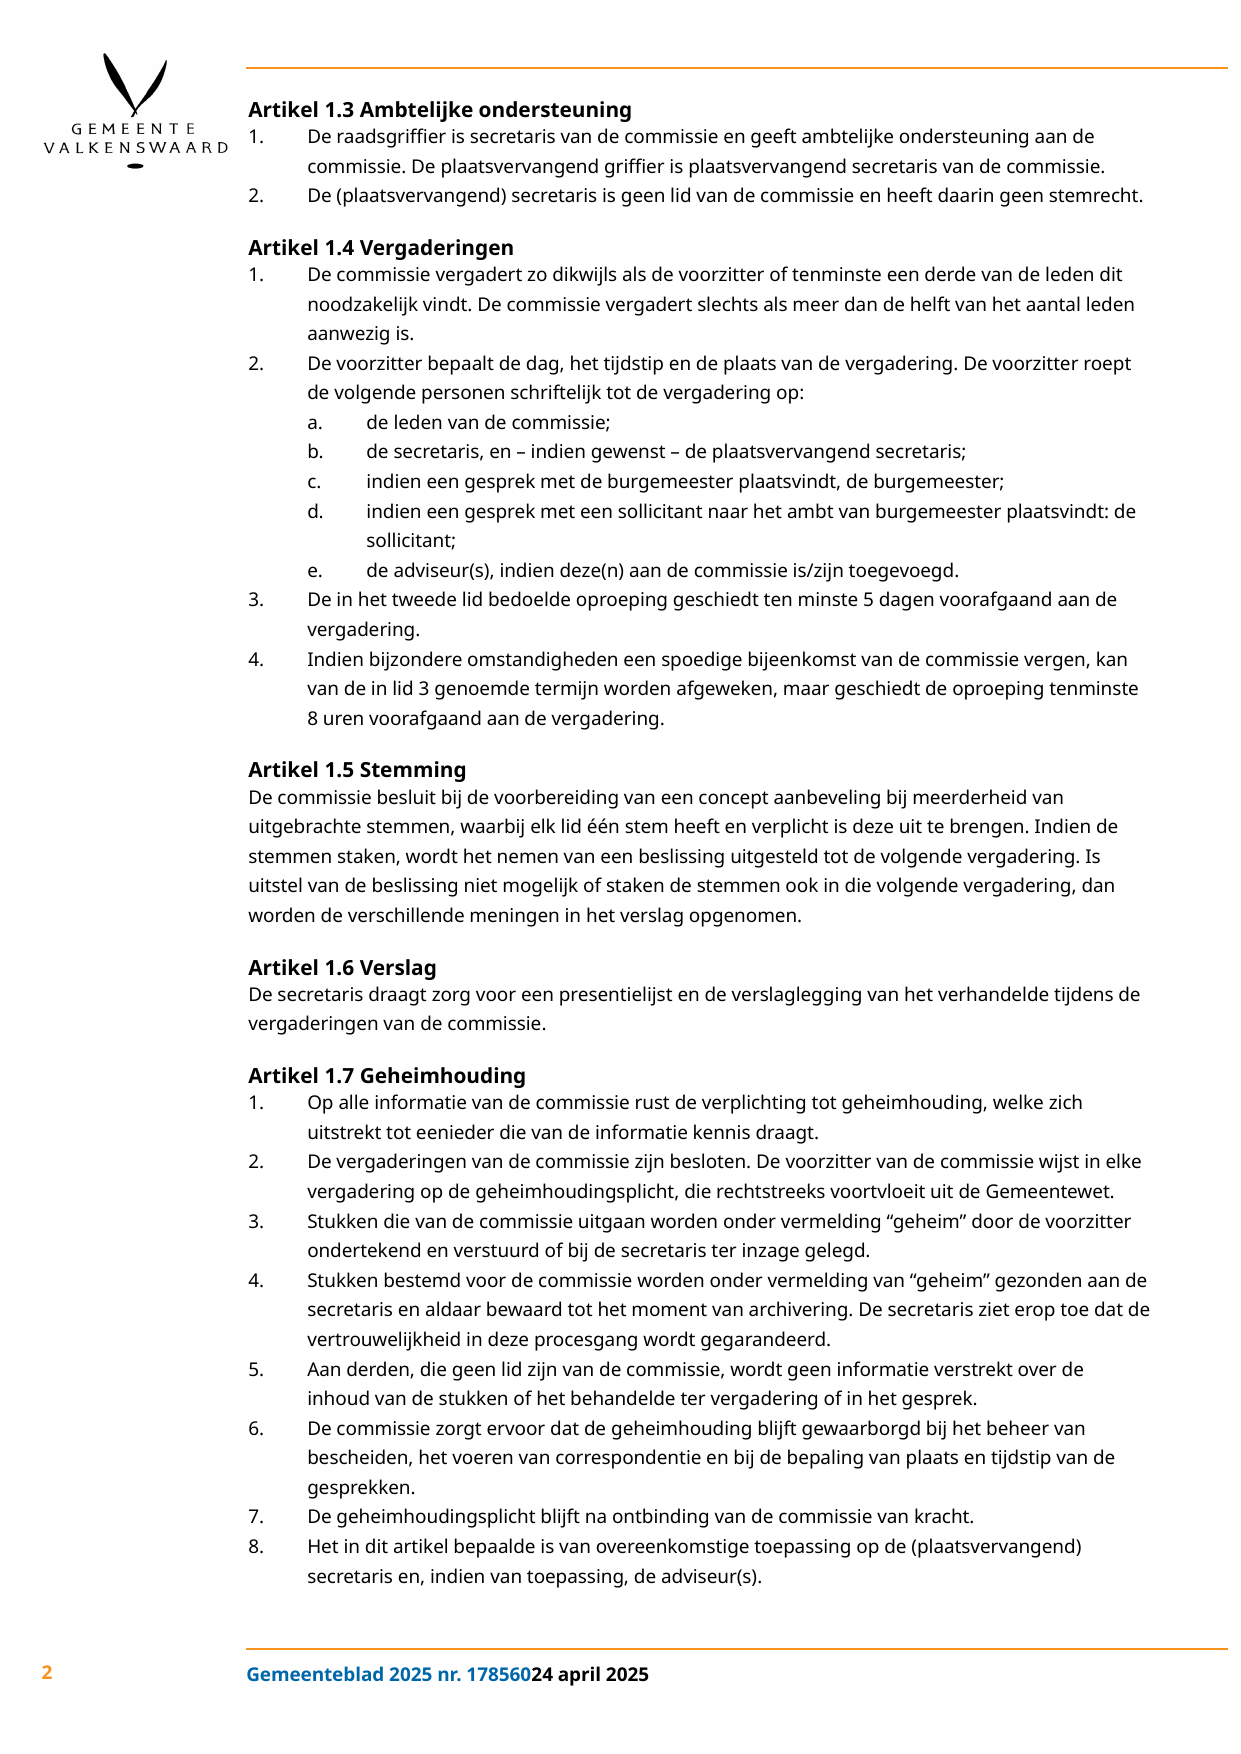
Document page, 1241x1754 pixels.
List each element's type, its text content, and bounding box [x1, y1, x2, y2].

text Artikel 1.4 Vergaderingen [248, 233, 1152, 261]
list Indien bijzondere omstandigheden een spoedige bijeenkomst van de commissie vergen, kan van de in lid 3 genoemde termijn worden afgeweken, maar geschiedt de oproeping tenminste 8 uren voorafgaand aan de vergadering. [248, 646, 1152, 731]
list indien een gesprek met een sollicitant naar het ambt van burgemeester plaatsvindt: de sollicitant; [307, 498, 1152, 553]
list de leden van de commissie; [307, 409, 1152, 435]
list Aan derden, die geen lid zijn van de commissie, wordt geen informatie verstrekt over de inhoud van de stukken of het behandelde ter vergadering of in het gesprek. [248, 1356, 1152, 1411]
list de adviseur(s), indien deze(n) aan de commissie is/zijn toegevoegd. [307, 557, 1152, 583]
list de secretaris, en – indien gewenst – de plaatsvervangend secretaris; [307, 439, 1152, 464]
text Artikel 1.5 Stemming [248, 755, 1152, 784]
list De geheimhoudingsplicht blijft na ontbinding van de commissie van kracht. [248, 1504, 1152, 1529]
list De raadsgriffier is secretaris van de commissie en geeft ambtelijke ondersteuning aan de commissie. De plaatsvervangend griffier is plaatsvervangend secretaris van de commissie. [248, 123, 1152, 178]
text De secretaris draagt zorg voor een presentielijst en de verslaglegging van het verhandelde tijdens de vergaderingen van de commissie. [248, 981, 1152, 1036]
list Op alle informatie van de commissie rust de verplichting tot geheimhouding, welke zich uitstrekt tot eenieder die van de informatie kennis draagt. [248, 1089, 1152, 1145]
text Artikel 1.3 Ambtelijke ondersteuning [248, 95, 1152, 123]
list De vergaderingen van de commissie zijn besloten. De voorzitter van de commissie wijst in elke vergadering op de geheimhoudingsplicht, die rechtstreeks voortvloeit uit de Gemeentewet. [248, 1149, 1152, 1204]
list indien een gesprek met de burgemeester plaatsvindt, de burgemeester; [307, 468, 1152, 494]
list Stukken bestemd voor de commissie worden onder vermelding van “geheim” gezonden aan de secretaris en aldaar bewaard tot het moment van archivering. De secretaris ziet erop toe dat de vertrouwelijkheid in deze procesgang wordt gegarandeerd. [248, 1267, 1152, 1352]
list De commissie vergadert zo dikwijls als de voorzitter of tenminste een derde van de leden dit noodzakelijk vindt. De commissie vergadert slechts als meer dan de helft van het aantal leden aanwezig is. [248, 261, 1152, 346]
list Stukken die van de commissie uitgaan worden onder vermelding “geheim” door de voorzitter ondertekend en verstuurd of bij de secretaris ter inzage gelegd. [248, 1208, 1152, 1263]
picture [41, 47, 231, 172]
list Het in dit artikel bepaalde is van overeenkomstige toepassing op de (plaatsvervangend) secretaris en, indien van toepassing, de adviseur(s). [248, 1533, 1152, 1588]
text Artikel 1.7 Geheimhouding [248, 1061, 1152, 1089]
text Artikel 1.6 Verslag [248, 953, 1152, 981]
list De commissie zorgt ervoor dat de geheimhouding blijft gewaarborgd bij het beheer van bescheiden, het voeren van correspondentie en bij de bepaling van plaats en tijdstip van de gesprekken. [248, 1415, 1152, 1500]
list De (plaatsvervangend) secretaris is geen lid van de commissie en heeft daarin geen stemrecht. [248, 182, 1152, 208]
list De voorzitter bepaalt de dag, het tijdstip en de plaats van de vergadering. De voorzitter roept de volgende personen schriftelijk tot de vergadering op: [248, 350, 1152, 405]
text De commissie besluit bij de voorbereiding van een concept aanbeveling bij meerderheid van uitgebrachte stemmen, waarbij elk lid één stem heeft en verplicht is deze uit te brengen. Indien de stemmen staken, wordt het nemen van een beslissing uitgesteld tot de volgende vergadering. Is uitstel van de beslissing niet mogelijk of staken de stemmen ook in die volgende vergadering, dan worden de verschillende meningen in het verslag opgenomen. [248, 784, 1152, 928]
list De in het tweede lid bedoelde oproeping geschiedt ten minste 5 dagen voorafgaand aan de vergadering. [248, 587, 1152, 642]
